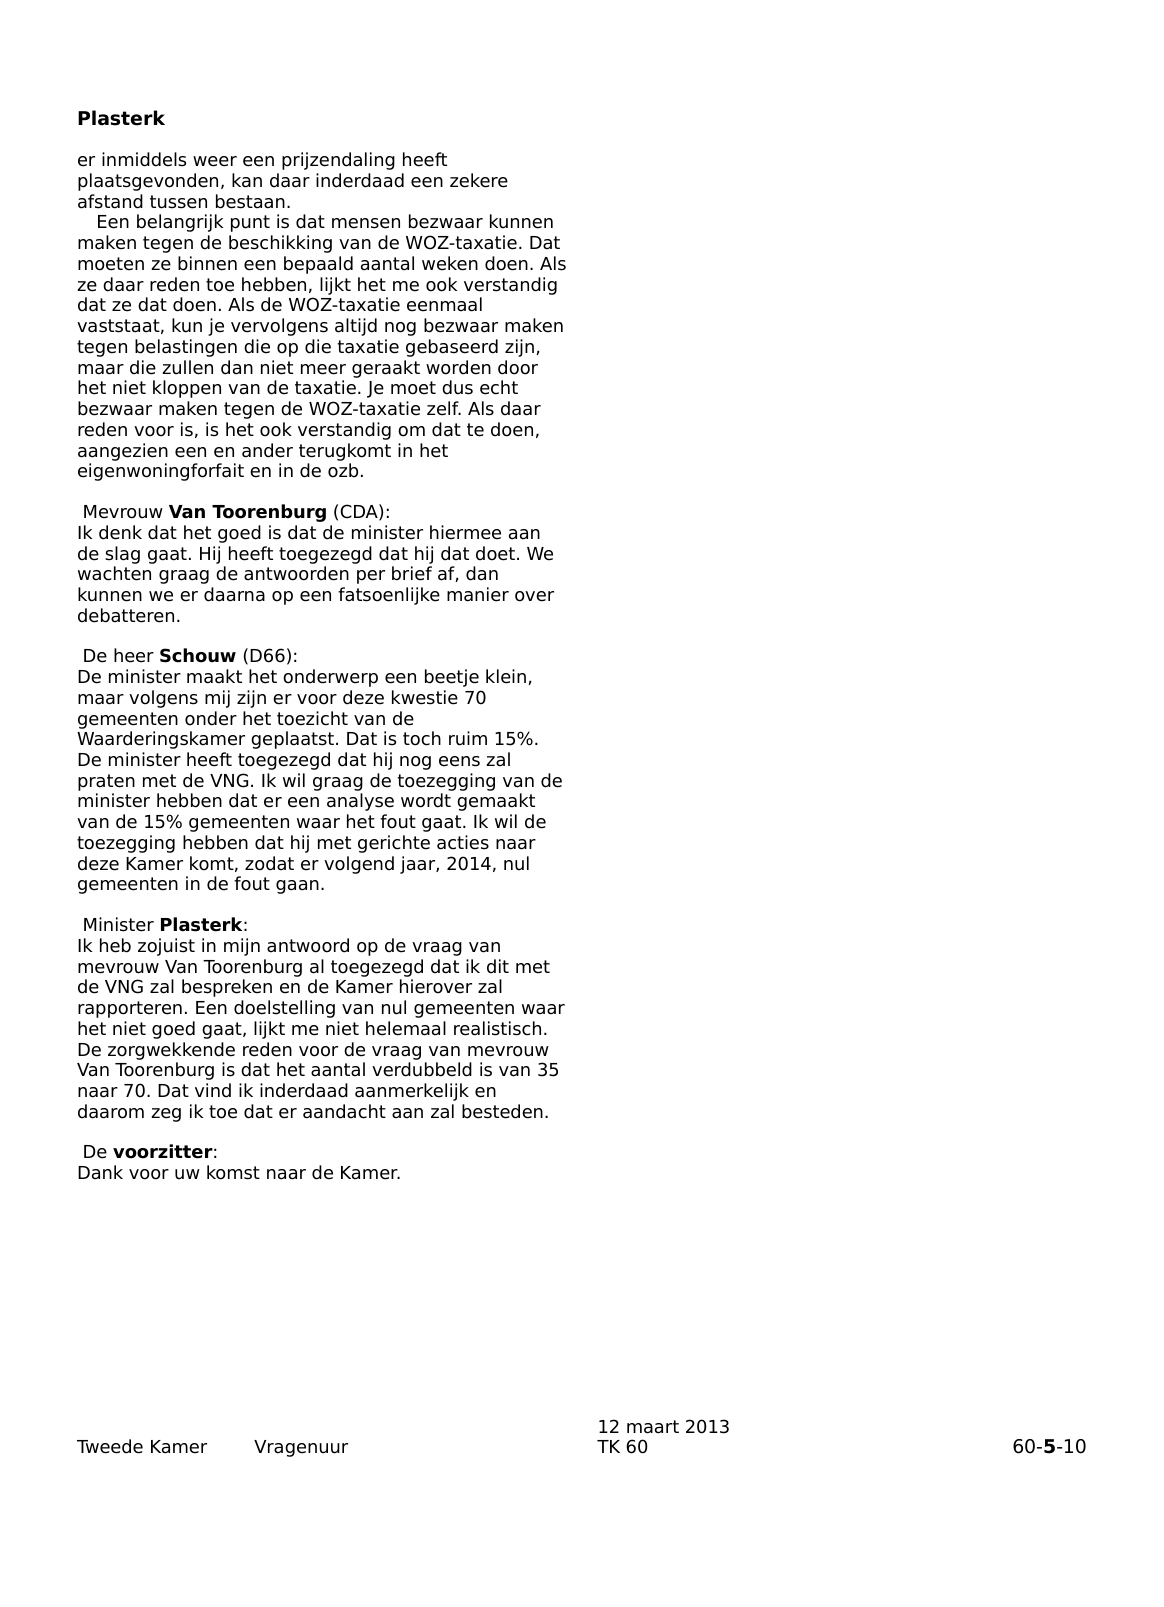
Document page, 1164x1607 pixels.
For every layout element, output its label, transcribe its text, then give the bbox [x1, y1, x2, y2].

text Dank voor uw komst naar de Kamer. [77, 1163, 567, 1184]
text er inmiddels weer een prijzendaling heeft plaatsgevonden, kan daar inderdaad een zekere afstand tussen bestaan. [77, 150, 567, 212]
text Een belangrijk punt is dat mensen bezwaar kunnen maken tegen de beschikking van de WOZ-taxatie. Dat moeten ze binnen een bepaald aantal weken doen. Als ze daar reden toe hebben, lijkt het me ook verstandig dat ze dat doen. Als de WOZ-taxatie eenmaal vaststaat, kun je vervolgens altijd nog bezwaar maken tegen belastingen die op die taxatie gebaseerd zijn, maar die zullen dan niet meer geraakt worden door het niet kloppen van de taxatie. Je moet dus echt bezwaar maken tegen de WOZ-taxatie zelf. Als daar reden voor is, is het ook verstandig om dat te doen, aangezien een en ander terugkomt in het eigenwoningforfait en in de ozb. [77, 212, 567, 482]
text De minister maakt het onderwerp een beetje klein, maar volgens mij zijn er voor deze kwestie 70 gemeenten onder het toezicht van de Waarderingskamer geplaatst. Dat is toch ruim 15%. De minister heeft toegezegd dat hij nog eens zal praten met de VNG. Ik wil graag de toezegging van de minister hebben dat er een analyse wordt gemaakt van de 15% gemeenten waar het fout gaat. Ik wil de toezegging hebben dat hij met gerichte acties naar deze Kamer komt, zodat er volgend jaar, 2014, nul gemeenten in de fout gaan. [77, 667, 567, 895]
text Ik denk dat het goed is dat de minister hiermee aan de slag gaat. Hij heeft toegezegd dat hij dat doet. We wachten graag de antwoorden per brief af, dan kunnen we er daarna op een fatsoenlijke manier over debatteren. [77, 523, 567, 626]
text De voorzitter: [77, 1142, 567, 1163]
text Minister Plasterk: [77, 915, 567, 936]
text Mevrouw Van Toorenburg (CDA): [77, 502, 567, 523]
text Ik heb zojuist in mijn antwoord op de vraag van mevrouw Van Toorenburg al toegezegd dat ik dit met de VNG zal bespreken en de Kamer hierover zal rapporteren. Een doelstelling van nul gemeenten waar het niet goed gaat, lijkt me niet helemaal realistisch. De zorgwekkende reden voor de vraag van mevrouw Van Toorenburg is dat het aantal verdubbeld is van 35 naar 70. Dat vind ik inderdaad aanmerkelijk en daarom zeg ik toe dat er aandacht aan zal besteden. [77, 936, 567, 1122]
text De heer Schouw (D66): [77, 646, 567, 667]
